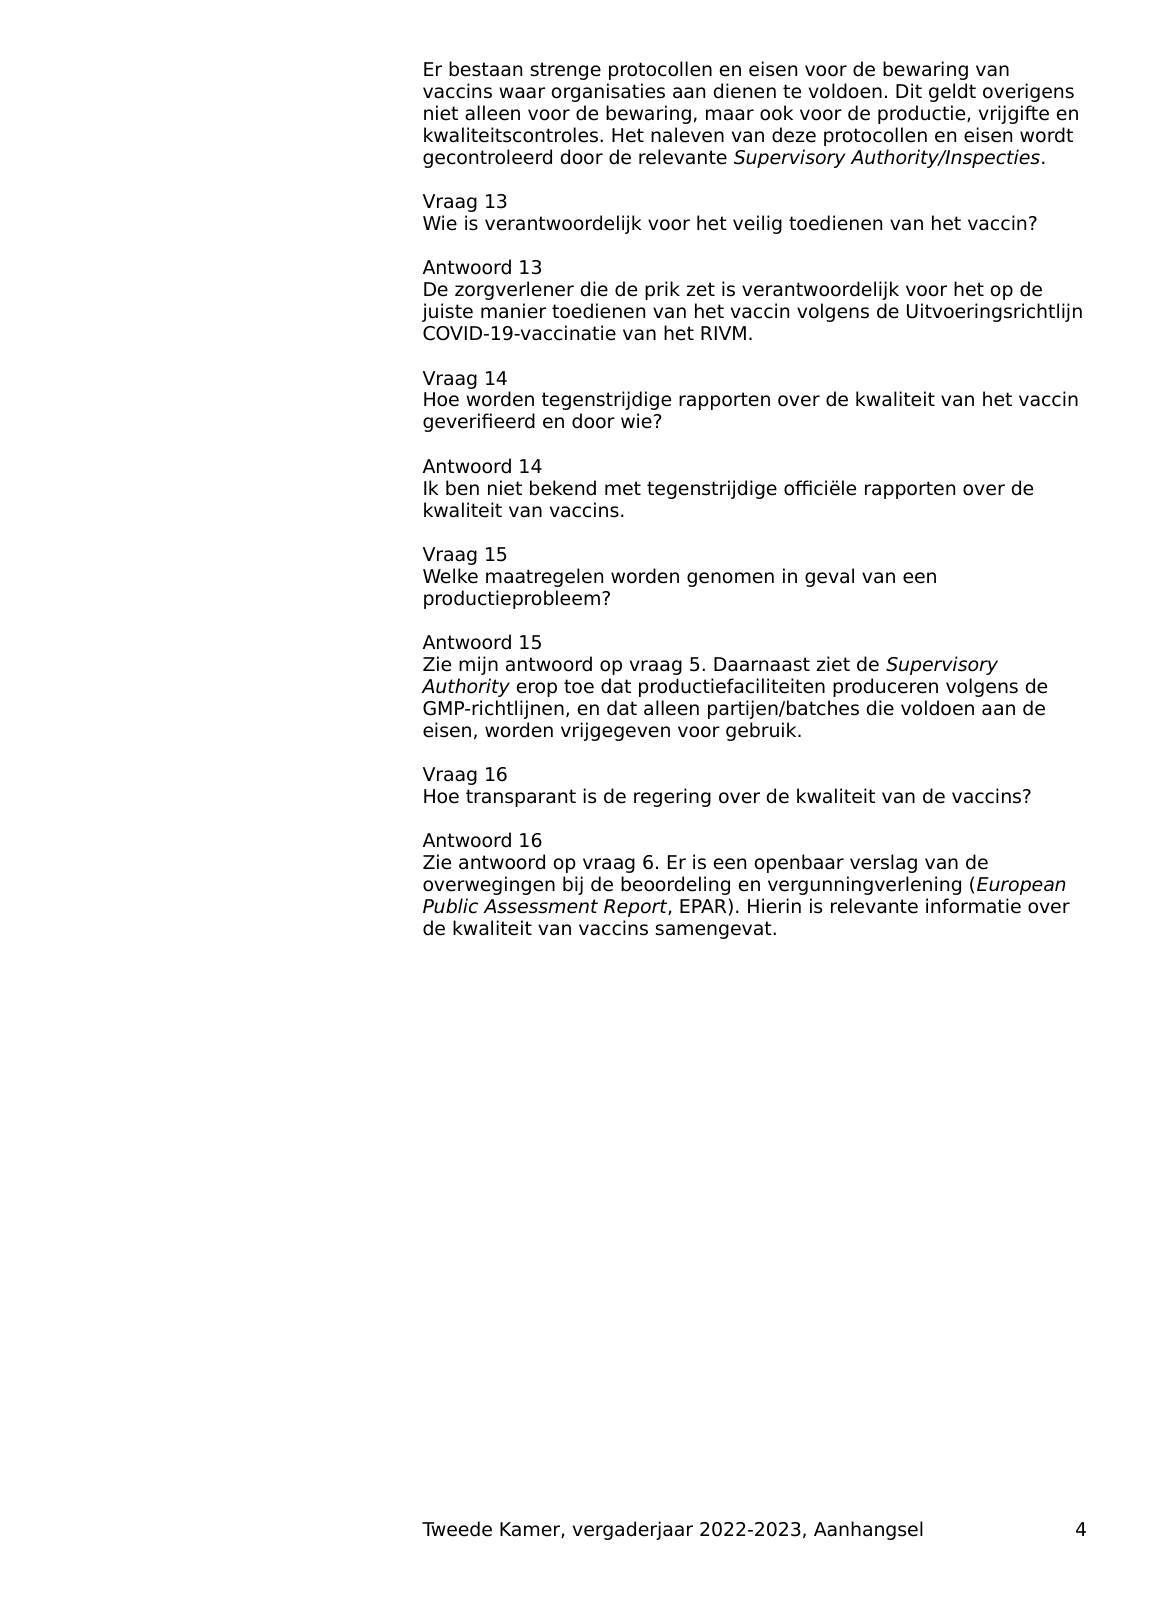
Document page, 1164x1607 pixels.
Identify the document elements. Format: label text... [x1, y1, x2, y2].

text Ik ben niet bekend met tegenstrijdige officiële rapporten over de kwaliteit van vaccins. [422, 477, 1087, 521]
text Antwoord 13 [422, 257, 1087, 279]
text Hoe transparant is de regering over de kwaliteit van de vaccins? [422, 786, 1087, 808]
text Vraag 14 [422, 367, 1087, 389]
text Er bestaan strenge protocollen en eisen voor de bewaring van vaccins waar organisaties aan dienen te voldoen. Dit geldt overigens niet alleen voor de bewaring, maar ook voor de productie, vrijgifte en kwaliteitscontroles. Het naleven van deze protocollen en eisen wordt gecontroleerd door de relevante Supervisory Authority/Inspecties. [422, 59, 1087, 169]
text Antwoord 15 [422, 632, 1087, 654]
text Welke maatregelen worden genomen in geval van een productieprobleem? [422, 566, 1087, 609]
text Hoe worden tegenstrijdige rapporten over de kwaliteit van het vaccin geverifieerd en door wie? [422, 389, 1087, 433]
text Vraag 16 [422, 764, 1087, 786]
text Zie antwoord op vraag 6. Er is een openbaar verslag van de overwegingen bij de beoordeling en vergunningverlening (European Public Assessment Report, EPAR). Hierin is relevante informatie over de kwaliteit van vaccins samengevat. [422, 852, 1087, 940]
text Antwoord 14 [422, 456, 1087, 477]
text Vraag 15 [422, 544, 1087, 566]
text Zie mijn antwoord op vraag 5. Daarnaast ziet de Supervisory Authority erop toe dat productiefaciliteiten produceren volgens de GMP-richtlijnen, en dat alleen partijen/batches die voldoen aan de eisen, worden vrijgegeven voor gebruik. [422, 654, 1087, 742]
text De zorgverlener die de prik zet is verantwoordelijk voor het op de juiste manier toedienen van het vaccin volgens de Uitvoeringsrichtlijn COVID-19-vaccinatie van het RIVM. [422, 279, 1087, 345]
text Antwoord 16 [422, 830, 1087, 852]
text Wie is verantwoordelijk voor het veilig toedienen van het vaccin? [422, 213, 1087, 235]
text Vraag 13 [422, 191, 1087, 213]
